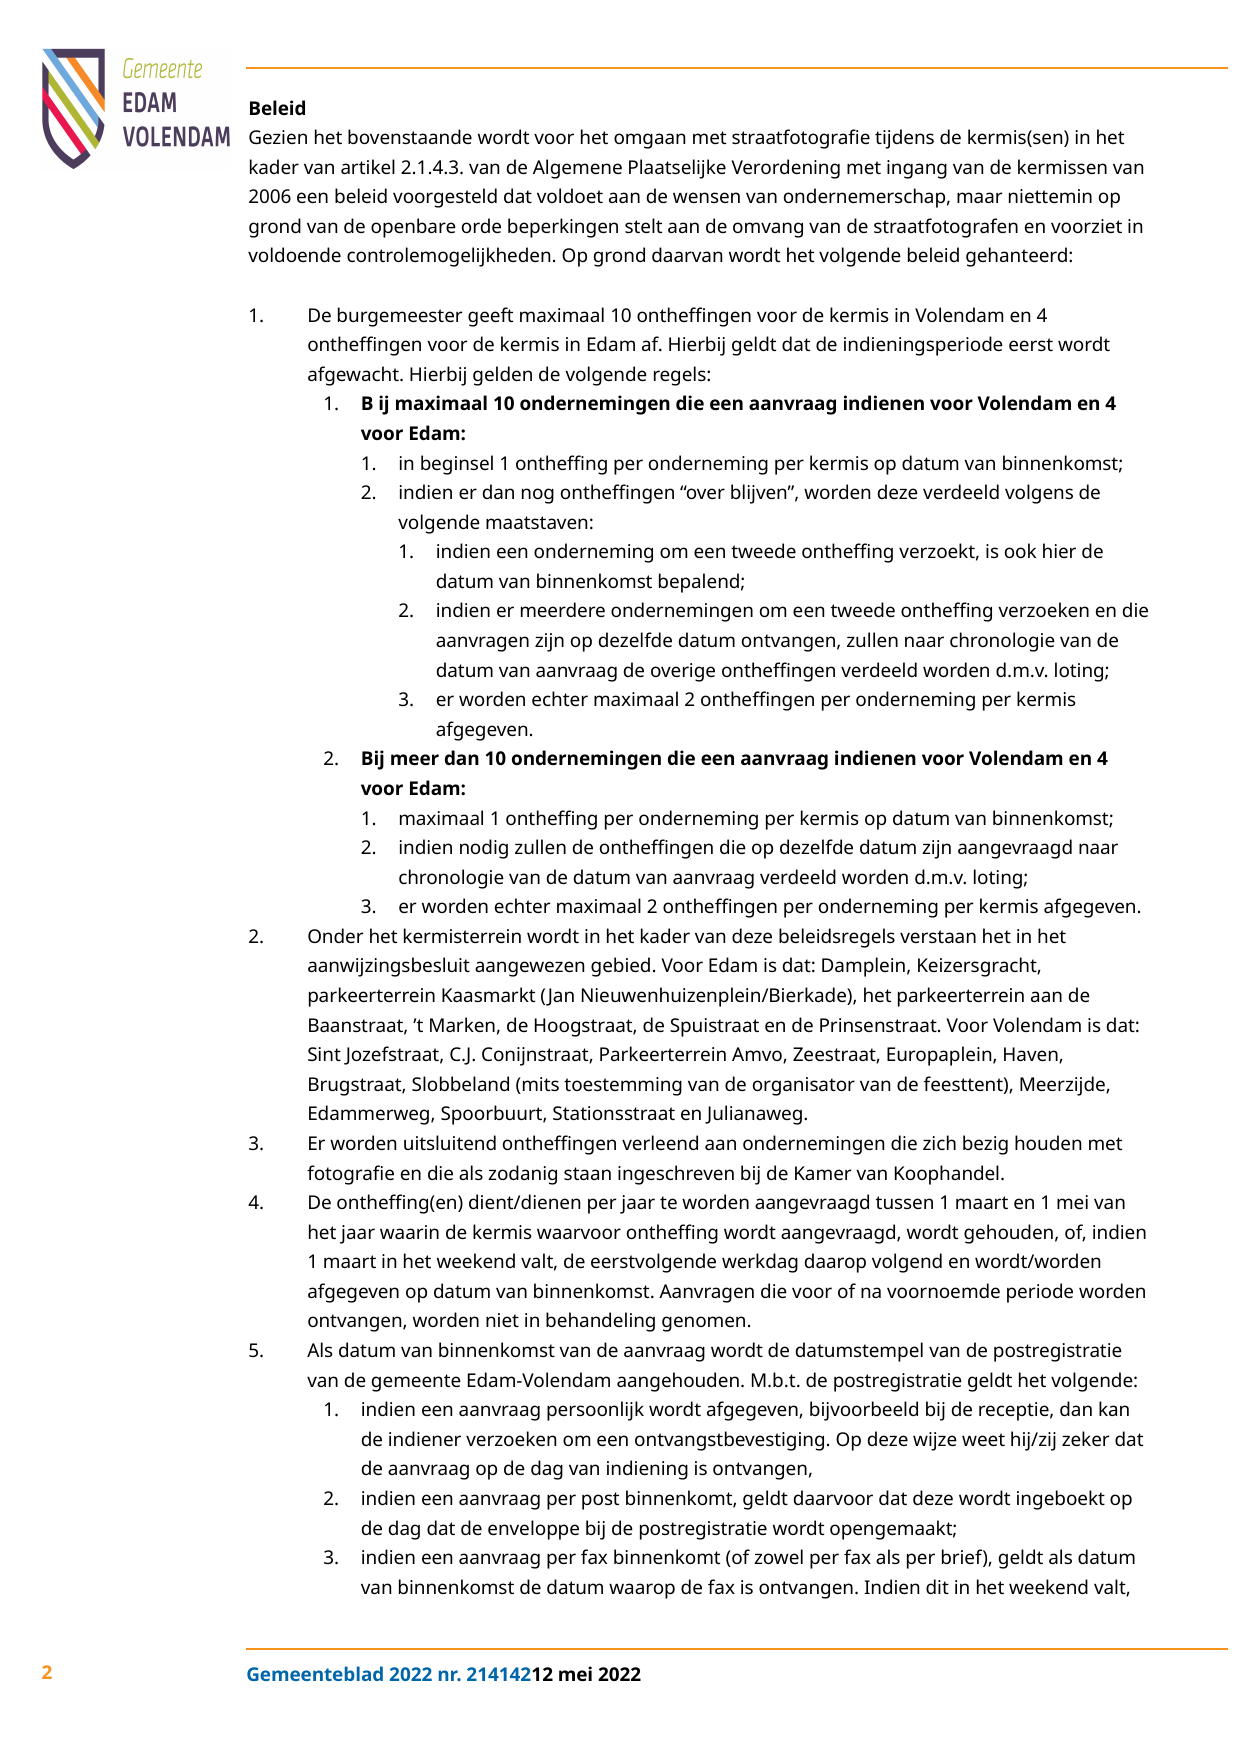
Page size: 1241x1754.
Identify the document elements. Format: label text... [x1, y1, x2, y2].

list Onder het kermisterrein wordt in het kader van deze beleidsregels verstaan het in het aanwijzingsbesluit aangewezen gebied. Voor Edam is dat: Damplein, Keizersgracht, parkeerterrein Kaasmarkt (Jan Nieuwenhuizenplein/Bierkade), het parkeerterrein aan de Baanstraat, ’t Marken, de Hoogstraat, de Spuistraat en de Prinsenstraat. Voor Volendam is dat: Sint Jozefstraat, C.J. Conijnstraat, Parkeerterrein Amvo, Zeestraat, Europaplein, Haven, Brugstraat, Slobbeland (mits toestemming van de organisator van de feesttent), Meerzijde, Edammerweg, Spoorbuurt, Stationsstraat en Julianaweg. [248, 923, 1152, 1126]
list De ontheffing(en) dient/dienen per jaar te worden aangevraagd tussen 1 maart en 1 mei van het jaar waarin de kermis waarvoor ontheffing wordt aangevraagd, wordt gehouden, of, indien 1 maart in het weekend valt, de eerstvolgende werkdag daarop volgend en wordt/worden afgegeven op datum van binnenkomst. Aanvragen die voor of na voornoemde periode worden ontvangen, worden niet in behandeling genomen. [248, 1189, 1152, 1333]
list maximaal 1 ontheffing per onderneming per kermis op datum van binnenkomst; [361, 805, 1152, 831]
list Bij meer dan 10 ondernemingen die een aanvraag indienen voor Volendam en 4 voor Edam: [323, 746, 1152, 801]
list indien er dan nog ontheffingen “over blijven”, worden deze verdeeld volgens de volgende maatstaven: [361, 479, 1152, 535]
list Als datum van binnenkomst van de aanvraag wordt de datumstempel van de postregistratie van de gemeente Edam-Volendam aangehouden. M.b.t. de postregistratie geldt het volgende: [248, 1337, 1152, 1393]
list Er worden uitsluitend ontheffingen verleend aan ondernemingen die zich bezig houden met fotografie en die als zodanig staan ingeschreven bij de Kamer van Koophandel. [248, 1130, 1152, 1186]
picture [41, 47, 231, 172]
list er worden echter maximaal 2 ontheffingen per onderneming per kermis afgegeven. [398, 686, 1152, 742]
list er worden echter maximaal 2 ontheffingen per onderneming per kermis afgegeven. [361, 893, 1152, 919]
text Gezien het bovenstaande wordt voor het omgaan met straatfotografie tijdens de kermis(sen) in het kader van artikel 2.1.4.3. van de Algemene Plaatselijke Verordening met ingang van de kermissen van 2006 een beleid voorgesteld dat voldoet aan de wensen van ondernemerschap, maar niettemin op grond van de openbare orde beperkingen stelt aan de omvang van de straatfotografen en voorziet in voldoende controlemogelijkheden. Op grond daarvan wordt het volgende beleid gehanteerd: [248, 124, 1152, 268]
list De burgemeester geeft maximaal 10 ontheffingen voor de kermis in Volendam en 4 ontheffingen voor de kermis in Edam af. Hierbij geldt dat de indieningsperiode eerst wordt afgewacht. Hierbij gelden de volgende regels: [248, 302, 1152, 387]
list B ij maximaal 10 ondernemingen die een aanvraag indienen voor Volendam en 4 voor Edam: [323, 391, 1152, 446]
list indien een onderneming om een tweede ontheffing verzoekt, is ook hier de datum van binnenkomst bepalend; [398, 538, 1152, 594]
list indien een aanvraag per post binnenkomt, geldt daarvoor dat deze wordt ingeboekt op de dag dat de enveloppe bij de postregistratie wordt opengemaakt; [323, 1485, 1152, 1541]
list indien een aanvraag per fax binnenkomt (of zowel per fax als per brief), geldt als datum van binnenkomst de datum waarop de fax is ontvangen. Indien dit in het weekend valt, [323, 1544, 1152, 1600]
list indien nodig zullen de ontheffingen die op dezelfde datum zijn aangevraagd naar chronologie van de datum van aanvraag verdeeld worden d.m.v. loting; [361, 834, 1152, 890]
list in beginsel 1 ontheffing per onderneming per kermis op datum van binnenkomst; [361, 450, 1152, 476]
text Beleid [248, 95, 1152, 121]
list indien er meerdere ondernemingen om een tweede ontheffing verzoeken en die aanvragen zijn op dezelfde datum ontvangen, zullen naar chronologie van de datum van aanvraag de overige ontheffingen verdeeld worden d.m.v. loting; [398, 598, 1152, 683]
list indien een aanvraag persoonlijk wordt afgegeven, bijvoorbeeld bij de receptie, dan kan de indiener verzoeken om een ontvangstbevestiging. Op deze wijze weet hij/zij zeker dat de aanvraag op de dag van indiening is ontvangen, [323, 1396, 1152, 1481]
